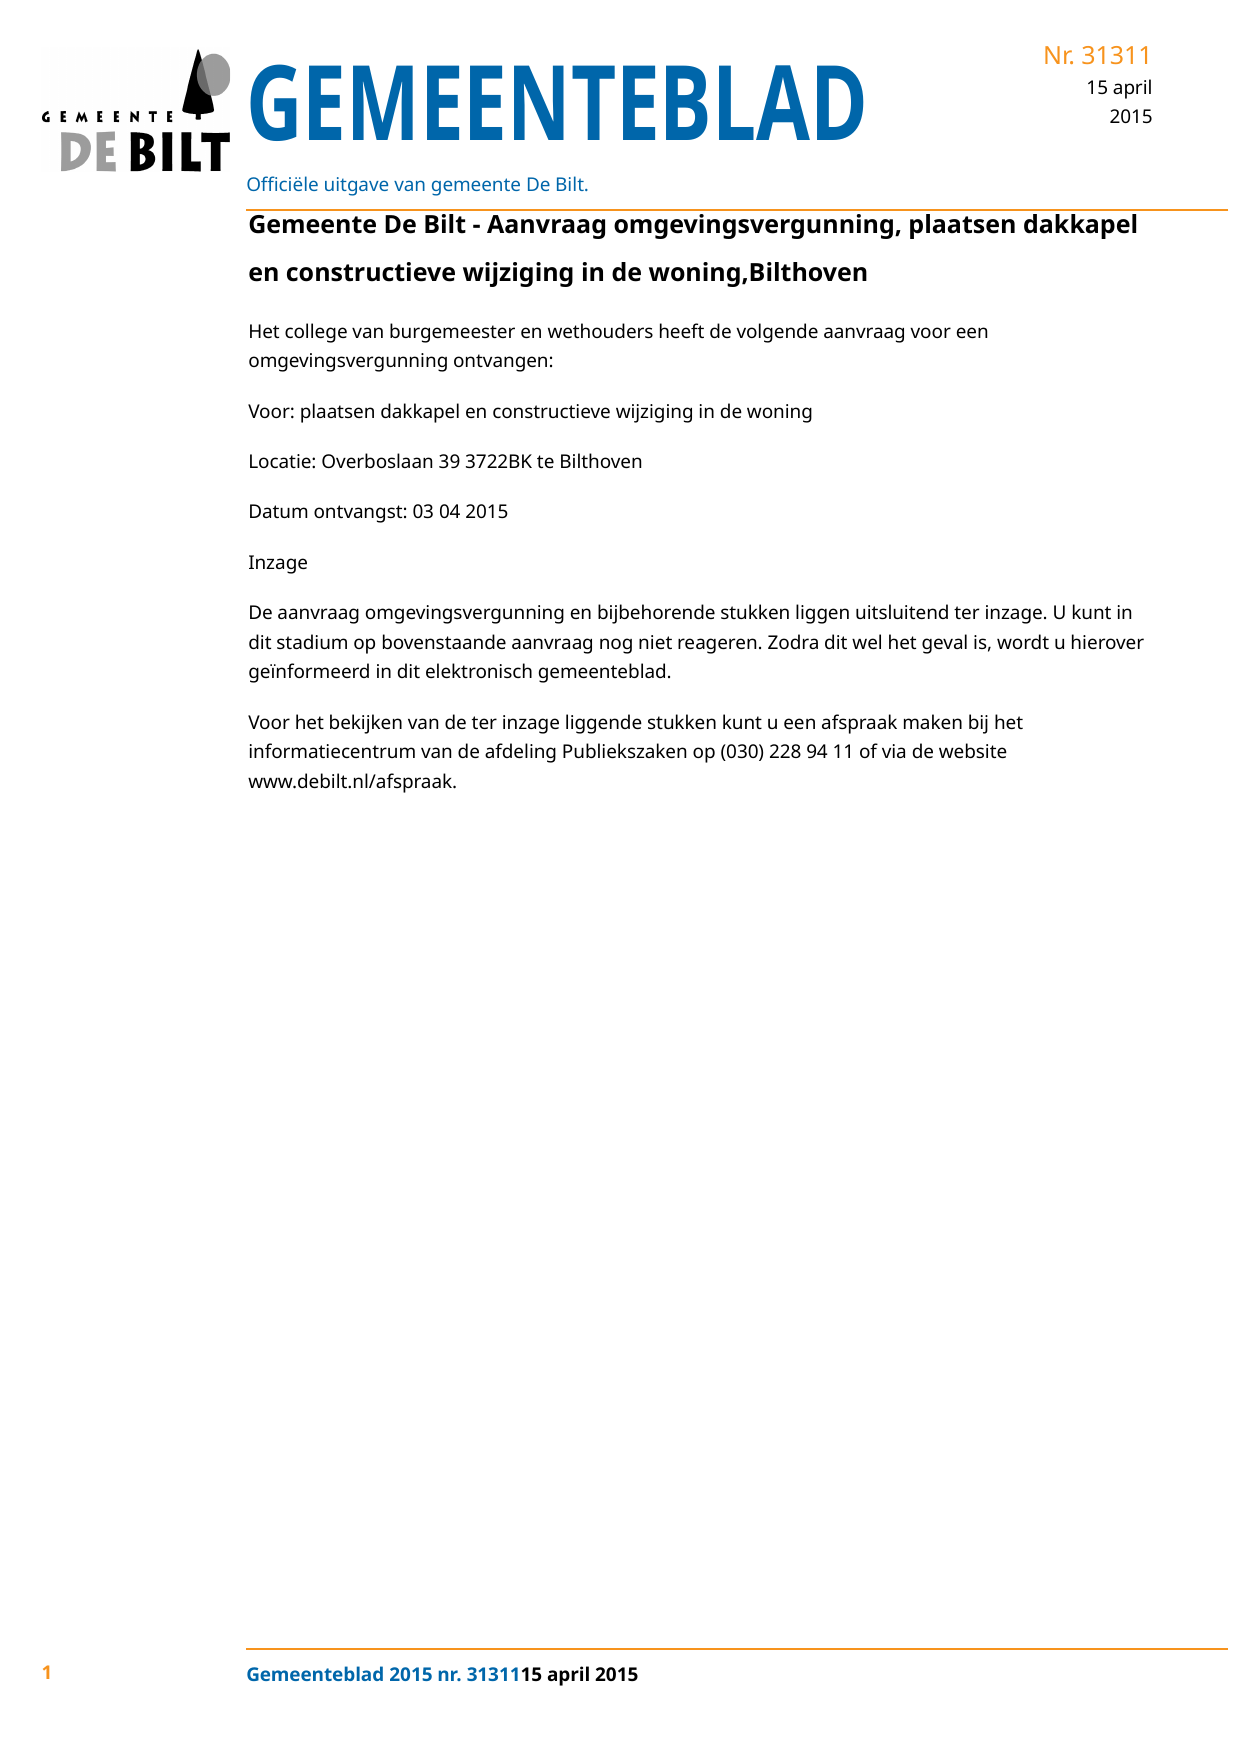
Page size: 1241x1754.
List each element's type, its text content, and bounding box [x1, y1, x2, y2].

text Locatie: Overboslaan 39 3722BK te Bilthoven [248, 448, 1152, 474]
text Voor het bekijken van de ter inzage liggende stukken kunt u een afspraak maken bij het informatiecentrum van de afdeling Publiekszaken op (030) 228 94 11 of via de website www.debilt.nl/afspraak. [248, 709, 1152, 794]
text Het college van burgemeester en wethouders heeft de volgende aanvraag voor een omgevingsvergunning ontvangen: [248, 318, 1152, 373]
picture [41, 47, 231, 172]
text Datum ontvangst: 03 04 2015 [248, 499, 1152, 524]
text Gemeente De Bilt - Aanvraag omgevingsvergunning, plaatsen dakkapel en constructieve wijziging in de woning,Bilthoven [248, 211, 1152, 288]
text Voor: plaatsen dakkapel en constructieve wijziging in de woning [248, 398, 1152, 424]
text Inzage [248, 549, 1152, 575]
text De aanvraag omgevingsvergunning en bijbehorende stukken liggen uitsluitend ter inzage. U kunt in dit stadium op bovenstaande aanvraag nog niet reageren. Zodra dit wel het geval is, wordt u hierover geïnformeerd in dit elektronisch gemeenteblad. [248, 599, 1152, 684]
